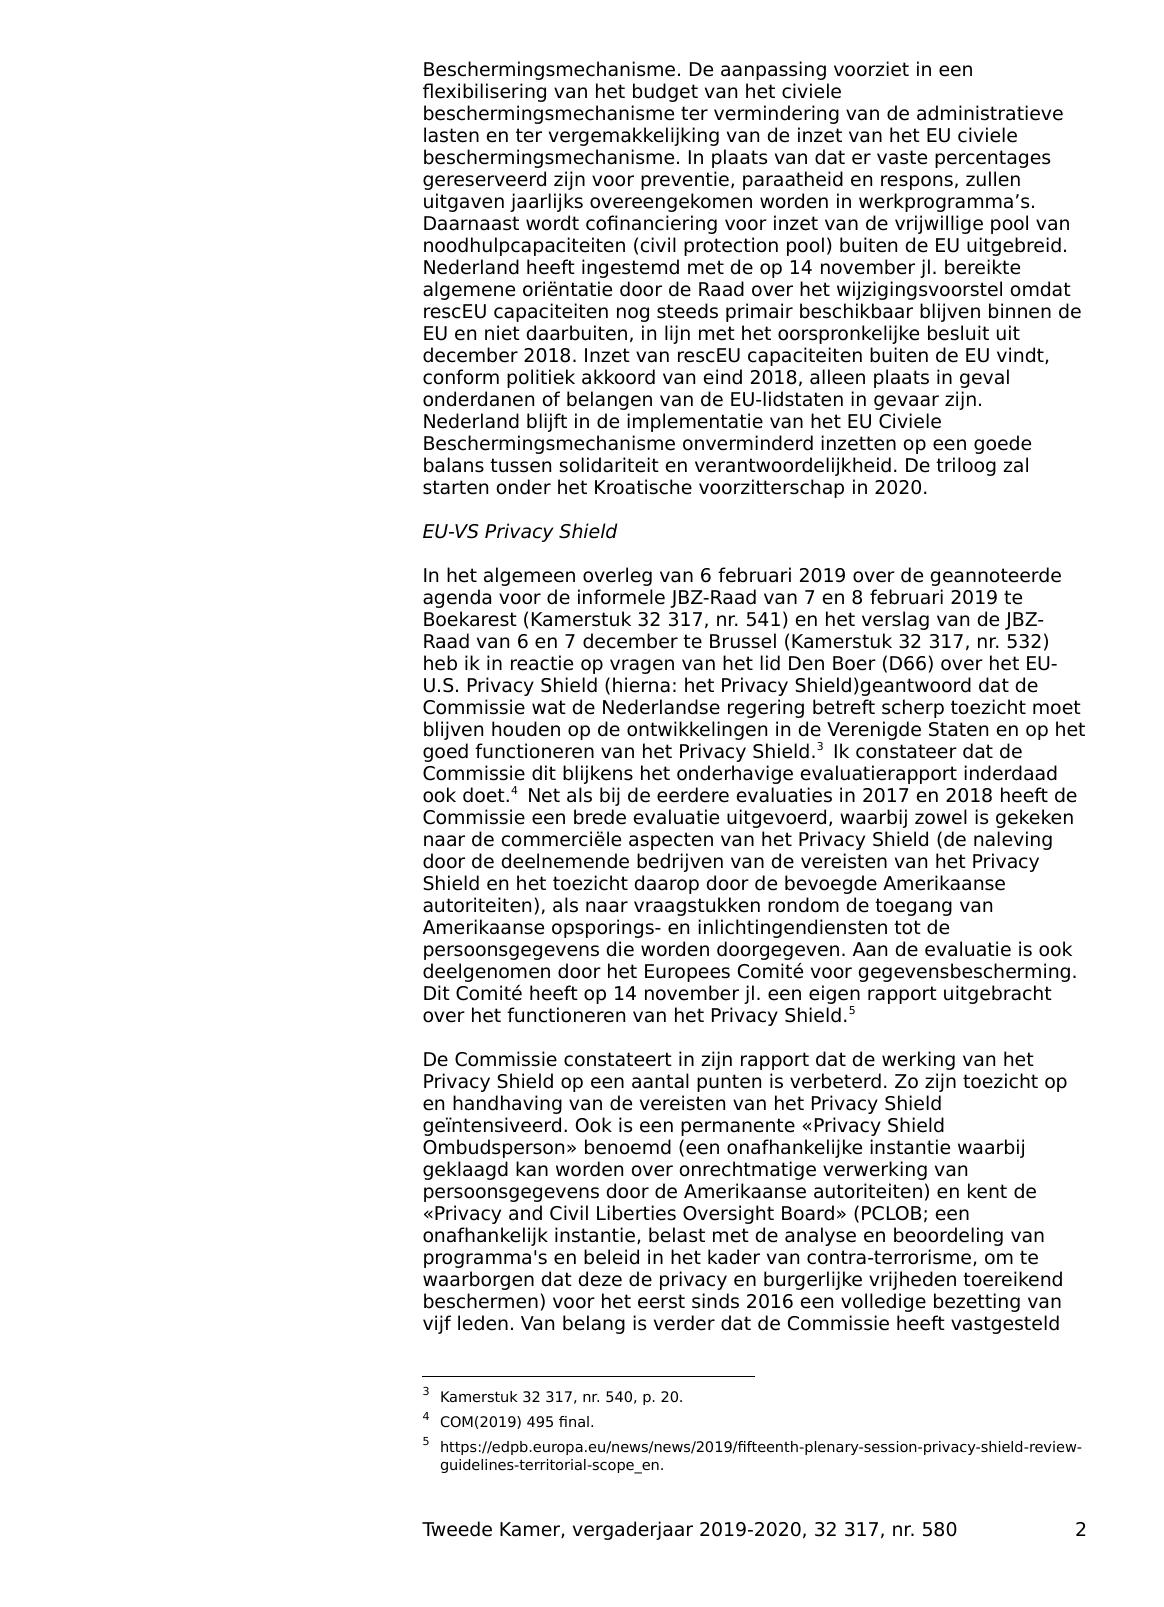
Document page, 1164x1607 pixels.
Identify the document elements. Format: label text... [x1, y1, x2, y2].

text COM(2019) 495 final. [422, 1410, 1087, 1432]
text In het algemeen overleg van 6 februari 2019 over de geannoteerde agenda voor de informele JBZ-Raad van 7 en 8 februari 2019 te Boekarest (Kamerstuk 32 317, nr. 541) en het verslag van de JBZ-Raad van 6 en 7 december te Brussel (Kamerstuk 32 317, nr. 532) heb ik in reactie op vragen van het lid Den Boer (D66) over het EU-U.S. Privacy Shield (hierna: het Privacy Shield)geantwoord dat de Commissie wat de Nederlandse regering betreft scherp toezicht moet blijven houden op de ontwikkelingen in de Verenigde Staten en op het goed functioneren van het Privacy Shield. Ik constateer dat de Commissie dit blijkens het onderhavige evaluatierapport inderdaad ook doet. Net als bij de eerdere evaluaties in 2017 en 2018 heeft de Commissie een brede evaluatie uitgevoerd, waarbij zowel is gekeken naar de commerciële aspecten van het Privacy Shield (de naleving door de deelnemende bedrijven van de vereisten van het Privacy Shield en het toezicht daarop door de bevoegde Amerikaanse autoriteiten), als naar vraagstukken rondom de toegang van Amerikaanse opsporings- en inlichtingendiensten tot de persoonsgegevens die worden doorgegeven. Aan de evaluatie is ook deelgenomen door het Europees Comité voor gegevensbescherming. Dit Comité heeft op 14 november jl. een eigen rapport uitgebracht over het functioneren van het Privacy Shield. [422, 565, 1087, 1027]
text https://edpb.europa.eu/news/news/2019/fifteenth-plenary-session-privacy-shield-review-guidelines-territorial-scope_en. [422, 1435, 1087, 1474]
subtitle EU-VS Privacy Shield [422, 521, 1087, 543]
text Beschermingsmechanisme. De aanpassing voorziet in een flexibilisering van het budget van het civiele beschermingsmechanisme ter vermindering van de administratieve lasten en ter vergemakkelijking van de inzet van het EU civiele beschermingsmechanisme. In plaats van dat er vaste percentages gereserveerd zijn voor preventie, paraatheid en respons, zullen uitgaven jaarlijks overeengekomen worden in werkprogramma’s. Daarnaast wordt cofinanciering voor inzet van de vrijwillige pool van noodhulpcapaciteiten (civil protection pool) buiten de EU uitgebreid. Nederland heeft ingestemd met de op 14 november jl. bereikte algemene oriëntatie door de Raad over het wijzigingsvoorstel omdat rescEU capaciteiten nog steeds primair beschikbaar blijven binnen de EU en niet daarbuiten, in lijn met het oorspronkelijke besluit uit december 2018. Inzet van rescEU capaciteiten buiten de EU vindt, conform politiek akkoord van eind 2018, alleen plaats in geval onderdanen of belangen van de EU-lidstaten in gevaar zijn. Nederland blijft in de implementatie van het EU Civiele Beschermingsmechanisme onverminderd inzetten op een goede balans tussen solidariteit en verantwoordelijkheid. De triloog zal starten onder het Kroatische voorzitterschap in 2020. [422, 59, 1087, 499]
text Kamerstuk 32 317, nr. 540, p. 20. [422, 1385, 1087, 1407]
text De Commissie constateert in zijn rapport dat de werking van het Privacy Shield op een aantal punten is verbeterd. Zo zijn toezicht op en handhaving van de vereisten van het Privacy Shield geïntensiveerd. Ook is een permanente «Privacy Shield Ombudsperson» benoemd (een onafhankelijke instantie waarbij geklaagd kan worden over onrechtmatige verwerking van persoonsgegevens door de Amerikaanse autoriteiten) en kent de «Privacy and Civil Liberties Oversight Board» (PCLOB; een onafhankelijk instantie, belast met de analyse en beoordeling van programma's en beleid in het kader van contra-terrorisme, om te waarborgen dat deze de privacy en burgerlijke vrijheden toereikend beschermen) voor het eerst sinds 2016 een volledige bezetting van vijf leden. Van belang is verder dat de Commissie heeft vastgesteld [422, 1049, 1087, 1334]
